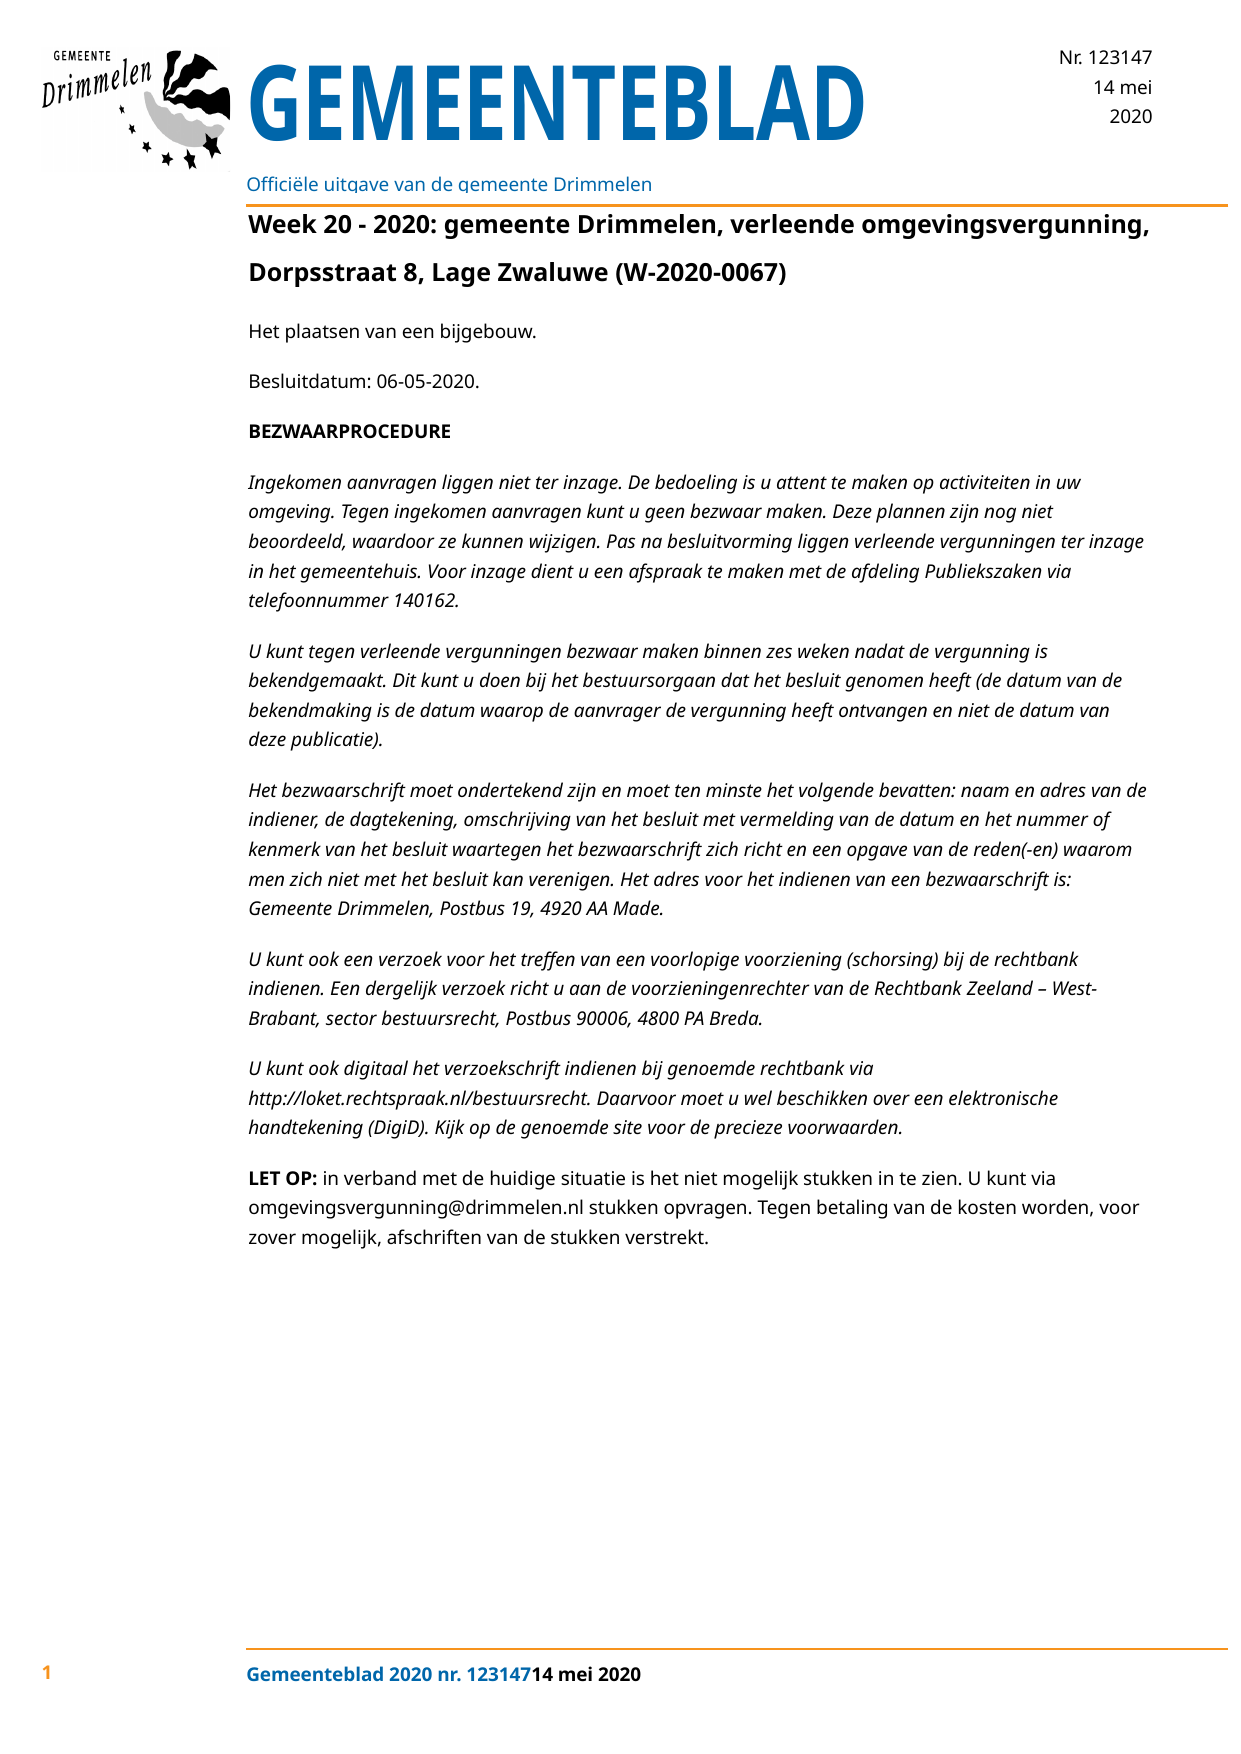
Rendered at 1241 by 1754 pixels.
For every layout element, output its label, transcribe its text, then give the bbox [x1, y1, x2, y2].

text LET OP: in verband met de huidige situatie is het niet mogelijk stukken in te zien. U kunt via omgevingsvergunning@drimmelen.nl stukken opvragen. Tegen betaling van de kosten worden, voor zover mogelijk, afschriften van de stukken verstrekt. [248, 1165, 1152, 1250]
text U kunt tegen verleende vergunningen bezwaar maken binnen zes weken nadat de vergunning is bekendgemaakt. Dit kunt u doen bij het bestuursorgaan dat het besluit genomen heeft (de datum van de bekendmaking is de datum waarop de aanvrager de vergunning heeft ontvangen en niet de datum van deze publicatie). [248, 638, 1152, 752]
text U kunt ook digitaal het verzoekschrift indienen bij genoemde rechtbank via http://loket.rechtspraak.nl/bestuursrecht. Daarvoor moet u wel beschikken over een elektronische handtekening (DigiD). Kijk op de genoemde site voor de precieze voorwaarden. [248, 1055, 1152, 1140]
picture [41, 47, 231, 172]
text Ingekomen aanvragen liggen niet ter inzage. De bedoeling is u attent te maken op activiteiten in uw omgeving. Tegen ingekomen aanvragen kunt u geen bezwaar maken. Deze plannen zijn nog niet beoordeeld, waardoor ze kunnen wijzigen. Pas na besluitvorming liggen verleende vergunningen ter inzage in het gemeentehuis. Voor inzage dient u een afspraak te maken met de afdeling Publiekszaken via telefoonnummer 140162. [248, 469, 1152, 613]
text Week 20 - 2020: gemeente Drimmelen, verleende omgevingsvergunning, Dorpsstraat 8, Lage Zwaluwe (W-2020-0067) [248, 207, 1152, 288]
text Het plaatsen van een bijgebouw. [248, 318, 1152, 344]
text BEZWAARPROCEDURE [248, 419, 1152, 444]
text Besluitdatum: 06-05-2020. [248, 368, 1152, 394]
text U kunt ook een verzoek voor het treffen van een voorlopige voorziening (schorsing) bij de rechtbank indienen. Een dergelijk verzoek richt u aan de voorzieningenrechter van de Rechtbank Zeeland – West-Brabant, sector bestuursrecht, Postbus 90006, 4800 PA Breda. [248, 946, 1152, 1031]
text Het bezwaarschrift moet ondertekend zijn en moet ten minste het volgende bevatten: naam en adres van de indiener, de dagtekening, omschrijving van het besluit met vermelding van de datum en het nummer of kenmerk van het besluit waartegen het bezwaarschrift zich richt en een opgave van de reden(-en) waarom men zich niet met het besluit kan verenigen. Het adres voor het indienen van een bezwaarschrift is: Gemeente Drimmelen, Postbus 19, 4920 AA Made. [248, 777, 1152, 921]
